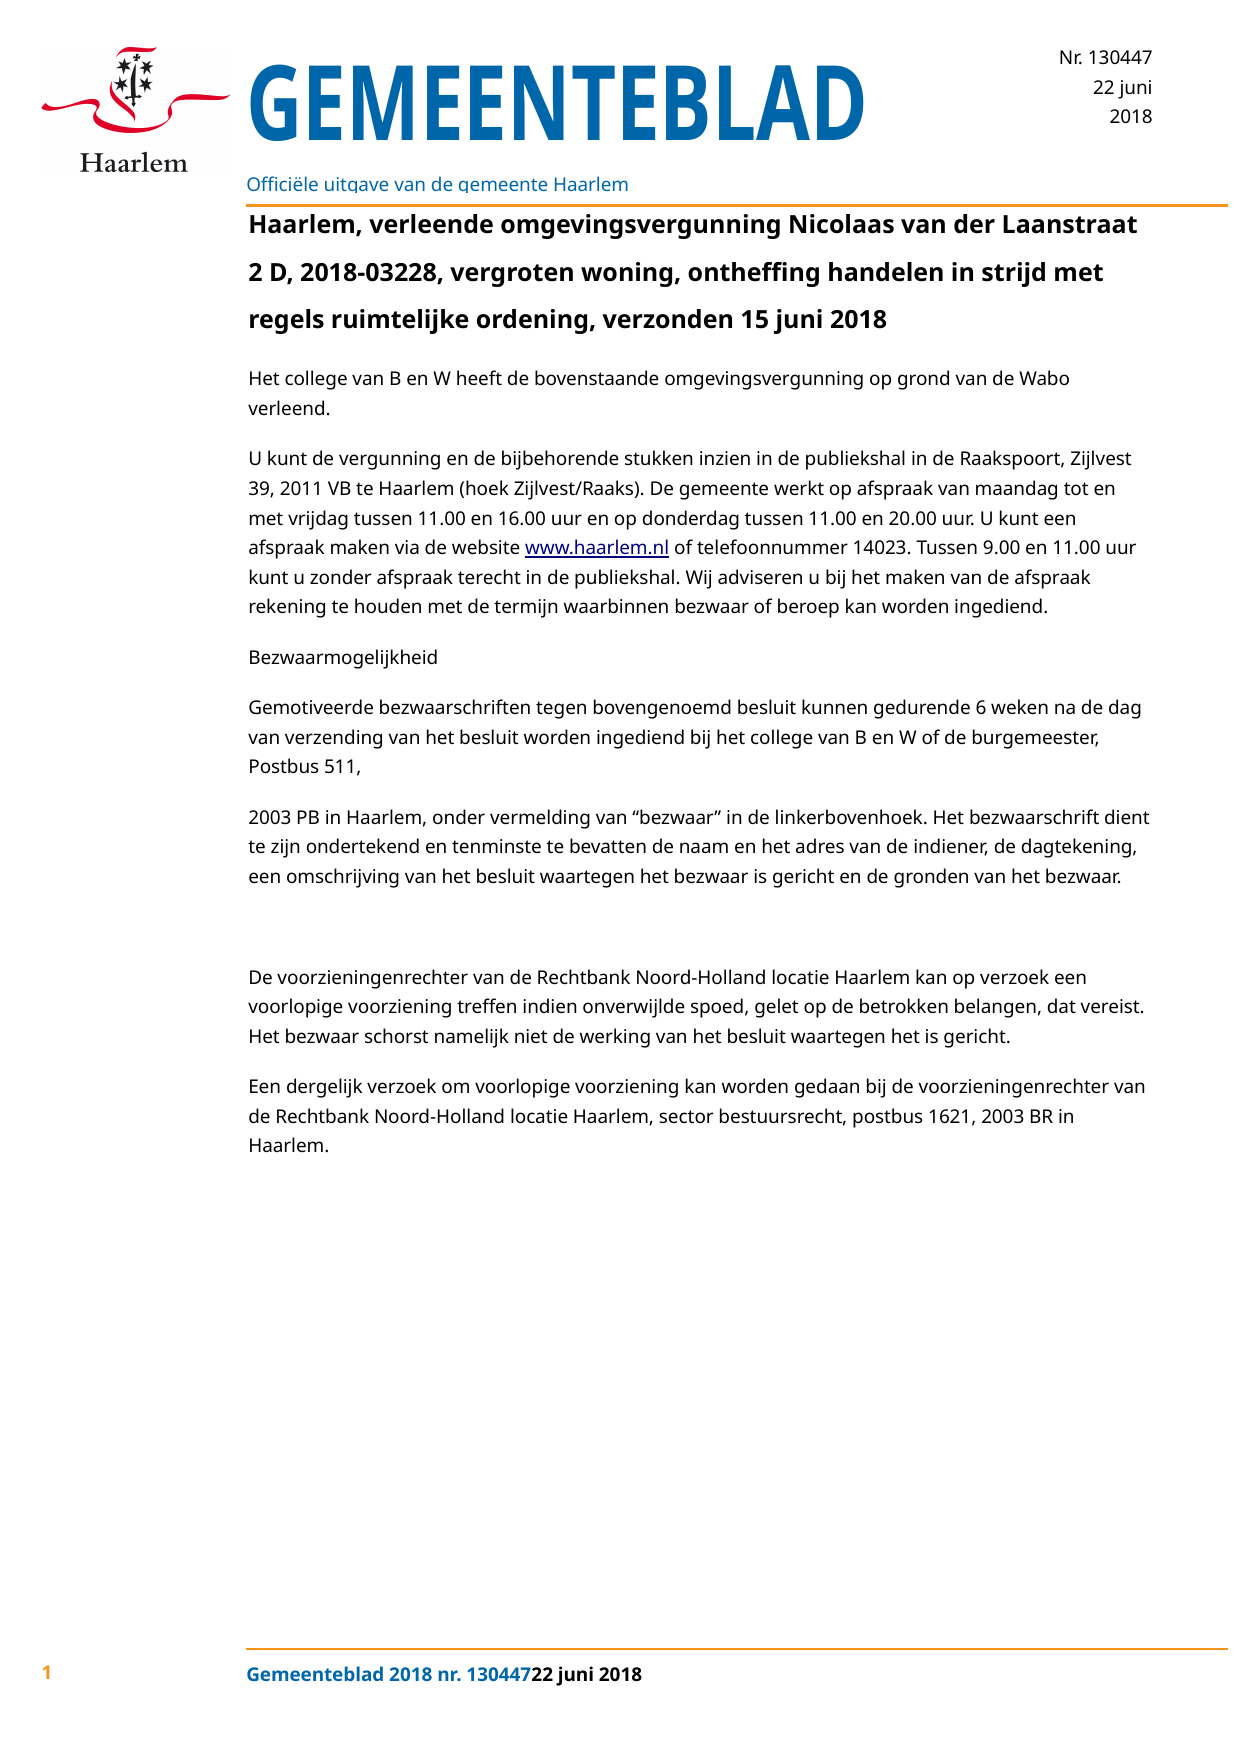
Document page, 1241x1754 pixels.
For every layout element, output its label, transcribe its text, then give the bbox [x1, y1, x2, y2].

text Bezwaarmogelijkheid [248, 644, 1152, 669]
text Het college van B en W heeft de bovenstaande omgevingsvergunning op grond van de Wabo verleend. [248, 366, 1152, 421]
picture [41, 47, 231, 172]
text 2003 PB in Haarlem, onder vermelding van “bezwaar” in de linkerbovenhoek. Het bezwaarschrift dient te zijn ondertekend en tenminste te bevatten de naam en het adres van de indiener, de dagtekening, een omschrijving van het besluit waartegen het bezwaar is gericht en de gronden van het bezwaar. [248, 804, 1152, 889]
text De voorzieningenrechter van de Rechtbank Noord-Holland locatie Haarlem kan op verzoek een voorlopige voorziening treffen indien onverwijlde spoed, gelet op de betrokken belangen, dat vereist. Het bezwaar schorst namelijk niet de werking van het besluit waartegen het is gericht. [248, 964, 1152, 1049]
text Haarlem, verleende omgevingsvergunning Nicolaas van der Laanstraat 2 D, 2018-03228, vergroten woning, ontheffing handelen in strijd met regels ruimtelijke ordening, verzonden 15 juni 2018 [248, 207, 1152, 336]
text Een dergelijk verzoek om voorlopige voorziening kan worden gedaan bij de voorzieningenrechter van de Rechtbank Noord-Holland locatie Haarlem, sector bestuursrecht, postbus 1621, 2003 BR in Haarlem. [248, 1073, 1152, 1158]
text U kunt de vergunning en de bijbehorende stukken inzien in de publiekshal in de Raakspoort, Zijlvest 39, 2011 VB te Haarlem (hoek Zijlvest/Raaks). De gemeente werkt op afspraak van maandag tot en met vrijdag tussen 11.00 en 16.00 uur en op donderdag tussen 11.00 en 20.00 uur. U kunt een afspraak maken via de website www.haarlem.nl of telefoonnummer 14023. Tussen 9.00 en 11.00 uur kunt u zonder afspraak terecht in de publiekshal. Wij adviseren u bij het maken van de afspraak rekening te houden met de termijn waarbinnen bezwaar of beroep kan worden ingediend. [248, 446, 1152, 619]
text Gemotiveerde bezwaarschriften tegen bovengenoemd besluit kunnen gedurende 6 weken na de dag van verzending van het besluit worden ingediend bij het college van B en W of de burgemeester, Postbus 511, [248, 694, 1152, 779]
